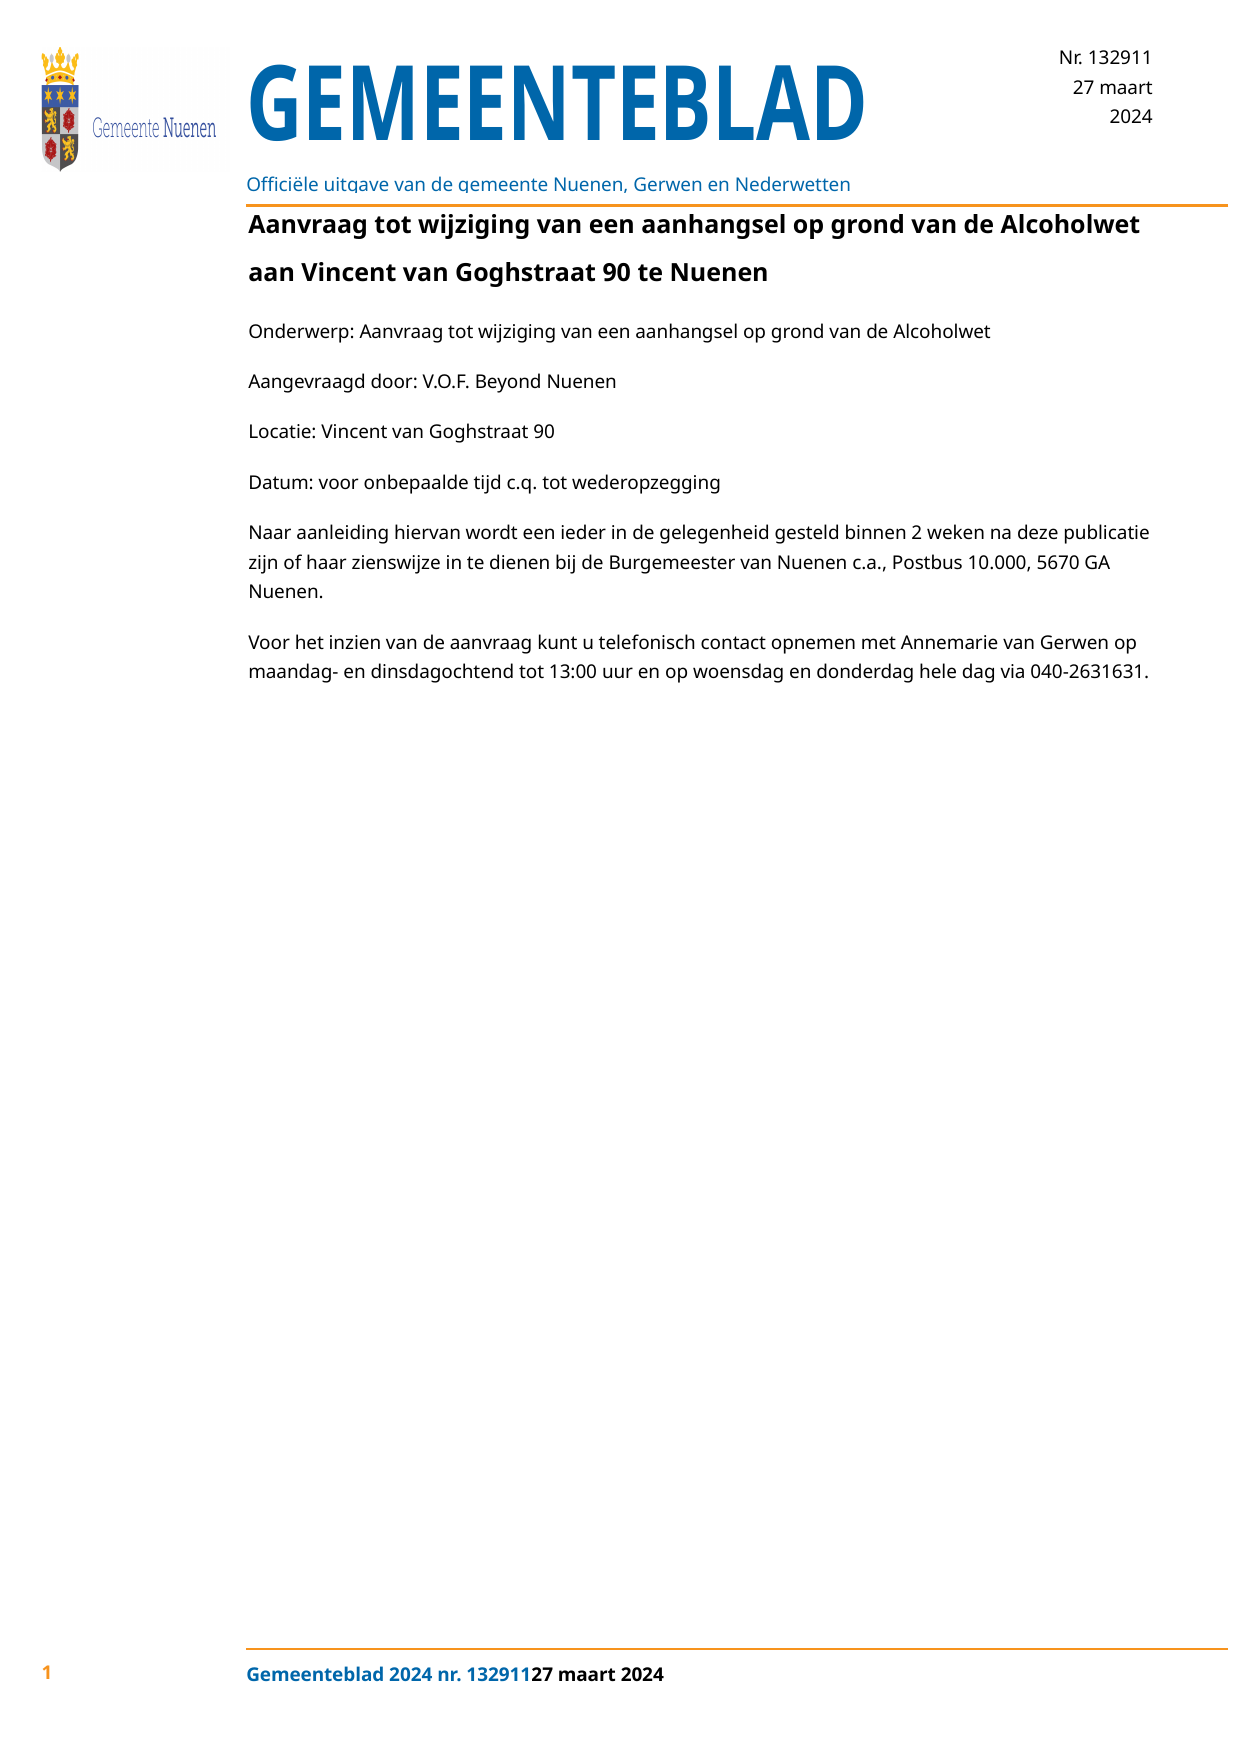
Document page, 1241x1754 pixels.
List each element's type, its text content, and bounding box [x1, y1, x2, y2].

text Naar aanleiding hiervan wordt een ieder in de gelegenheid gesteld binnen 2 weken na deze publicatie zijn of haar zienswijze in te dienen bij de Burgemeester van Nuenen c.a., Postbus 10.000, 5670 GA Nuenen. [248, 519, 1152, 604]
text Locatie: Vincent van Goghstraat 90 [248, 419, 1152, 444]
text Aanvraag tot wijziging van een aanhangsel op grond van de Alcoholwet aan Vincent van Goghstraat 90 te Nuenen [248, 207, 1152, 288]
text Datum: voor onbepaalde tijd c.q. tot wederopzegging [248, 469, 1152, 495]
text Onderwerp: Aanvraag tot wijziging van een aanhangsel op grond van de Alcoholwet [248, 318, 1152, 344]
text Voor het inzien van de aanvraag kunt u telefonisch contact opnemen met Annemarie van Gerwen op maandag- en dinsdagochtend tot 13:00 uur en op woensdag en donderdag hele dag via 040-2631631. [248, 629, 1152, 684]
text Aangevraagd door: V.O.F. Beyond Nuenen [248, 368, 1152, 394]
picture [41, 47, 231, 172]
